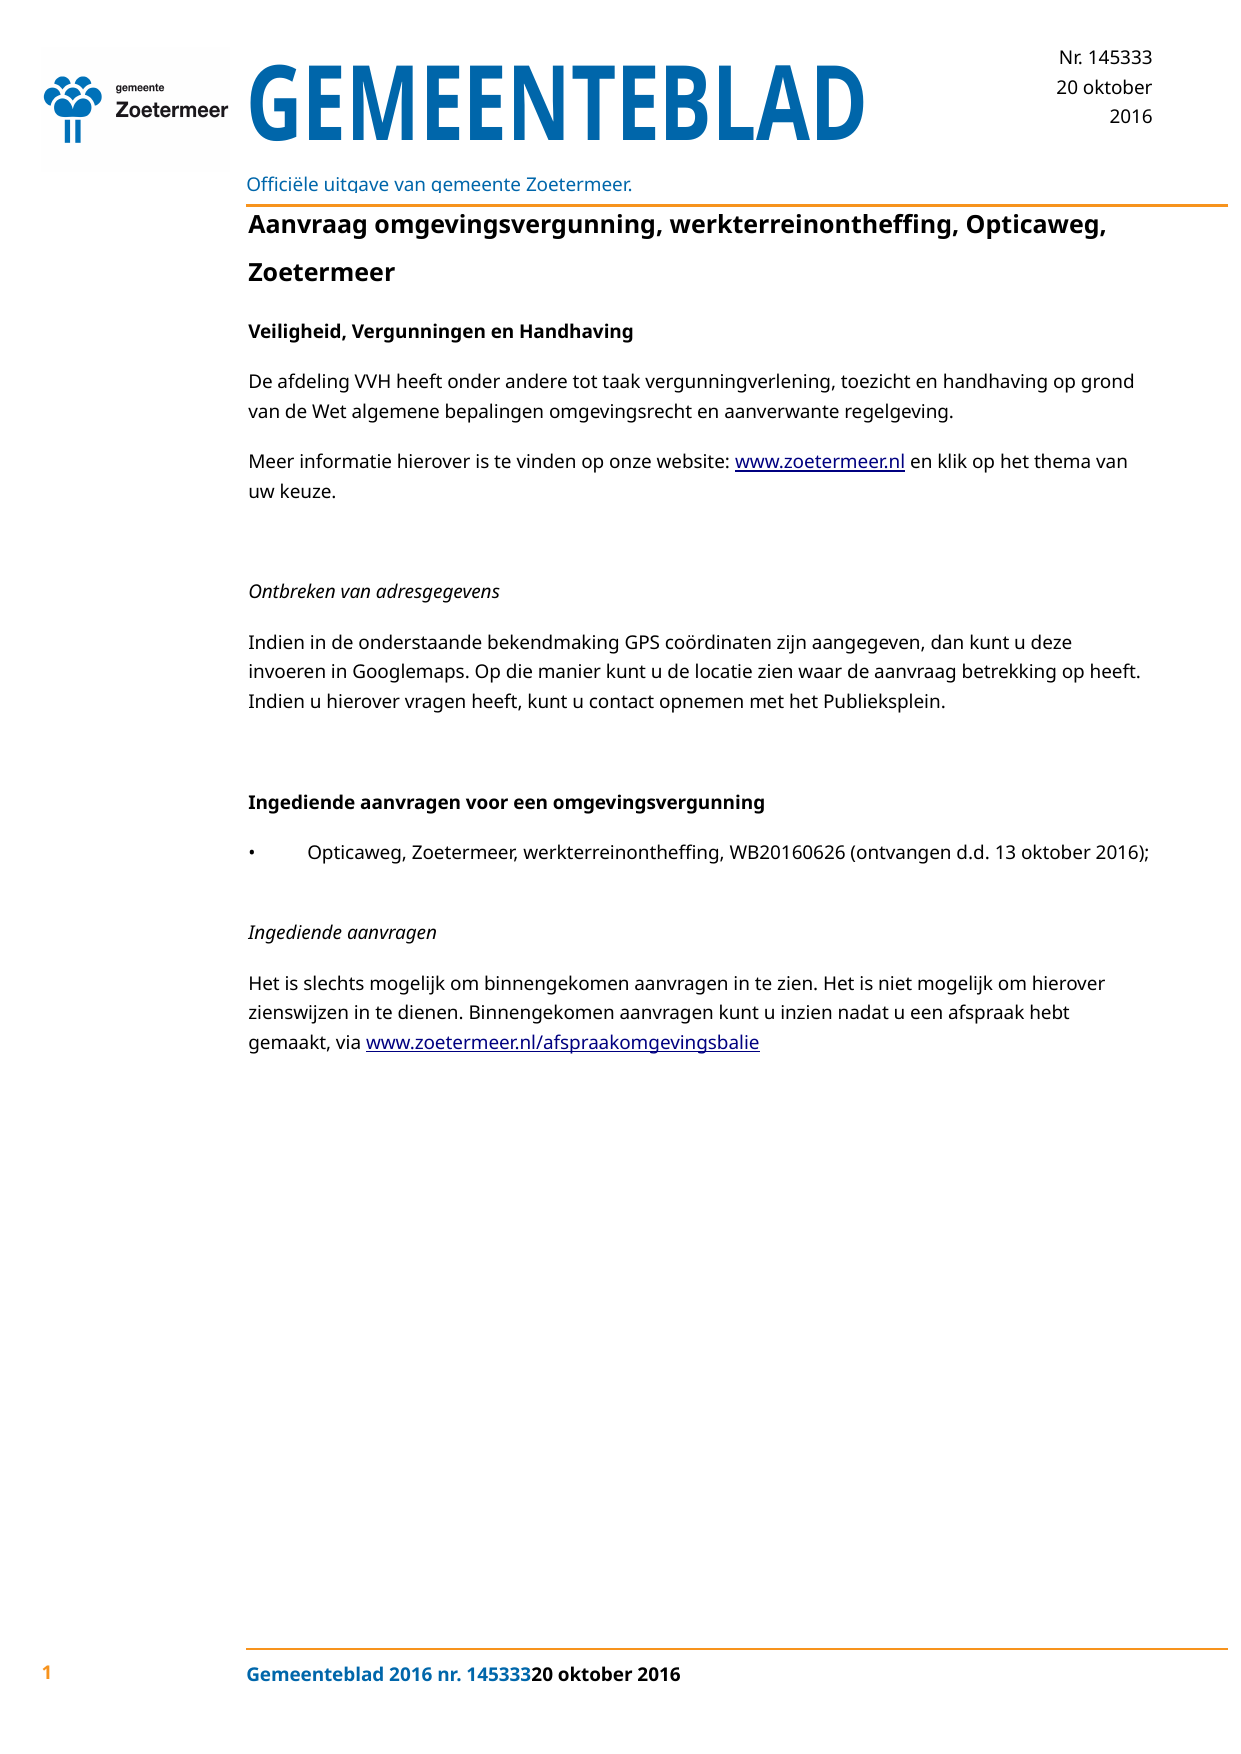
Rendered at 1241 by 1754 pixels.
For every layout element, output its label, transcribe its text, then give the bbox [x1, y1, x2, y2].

text Meer informatie hierover is te vinden op onze website: www.zoetermeer.nl en klik op het thema van uw keuze. [248, 448, 1152, 504]
picture [41, 47, 231, 172]
text Ingediende aanvragen voor een omgevingsvergunning [248, 789, 1152, 815]
text Het is slechts mogelijk om binnengekomen aanvragen in te zien. Het is niet mogelijk om hierover zienswijzen in te dienen. Binnengekomen aanvragen kunt u inzien nadat u een afspraak hebt gemaakt, via www.zoetermeer.nl/afspraakomgevingsbalie [248, 970, 1152, 1055]
text Ontbreken van adresgegevens [248, 579, 1152, 604]
list Opticaweg, Zoetermeer, werkterreinontheffing, WB20160626 (ontvangen d.d. 13 oktober 2016); [248, 839, 1152, 865]
text Indien in de onderstaande bekendmaking GPS coördinaten zijn aangegeven, dan kunt u deze invoeren in Googlemaps. Op die manier kunt u de locatie zien waar de aanvraag betrekking op heeft. Indien u hierover vragen heeft, kunt u contact opnemen met het Publieksplein. [248, 629, 1152, 714]
text Veiligheid, Vergunningen en Handhaving [248, 318, 1152, 344]
text Ingediende aanvragen [248, 919, 1152, 945]
text De afdeling VVH heeft onder andere tot taak vergunningverlening, toezicht en handhaving op grond van de Wet algemene bepalingen omgevingsrecht en aanverwante regelgeving. [248, 368, 1152, 424]
text Aanvraag omgevingsvergunning, werkterreinontheffing, Opticaweg, Zoetermeer [248, 207, 1152, 288]
